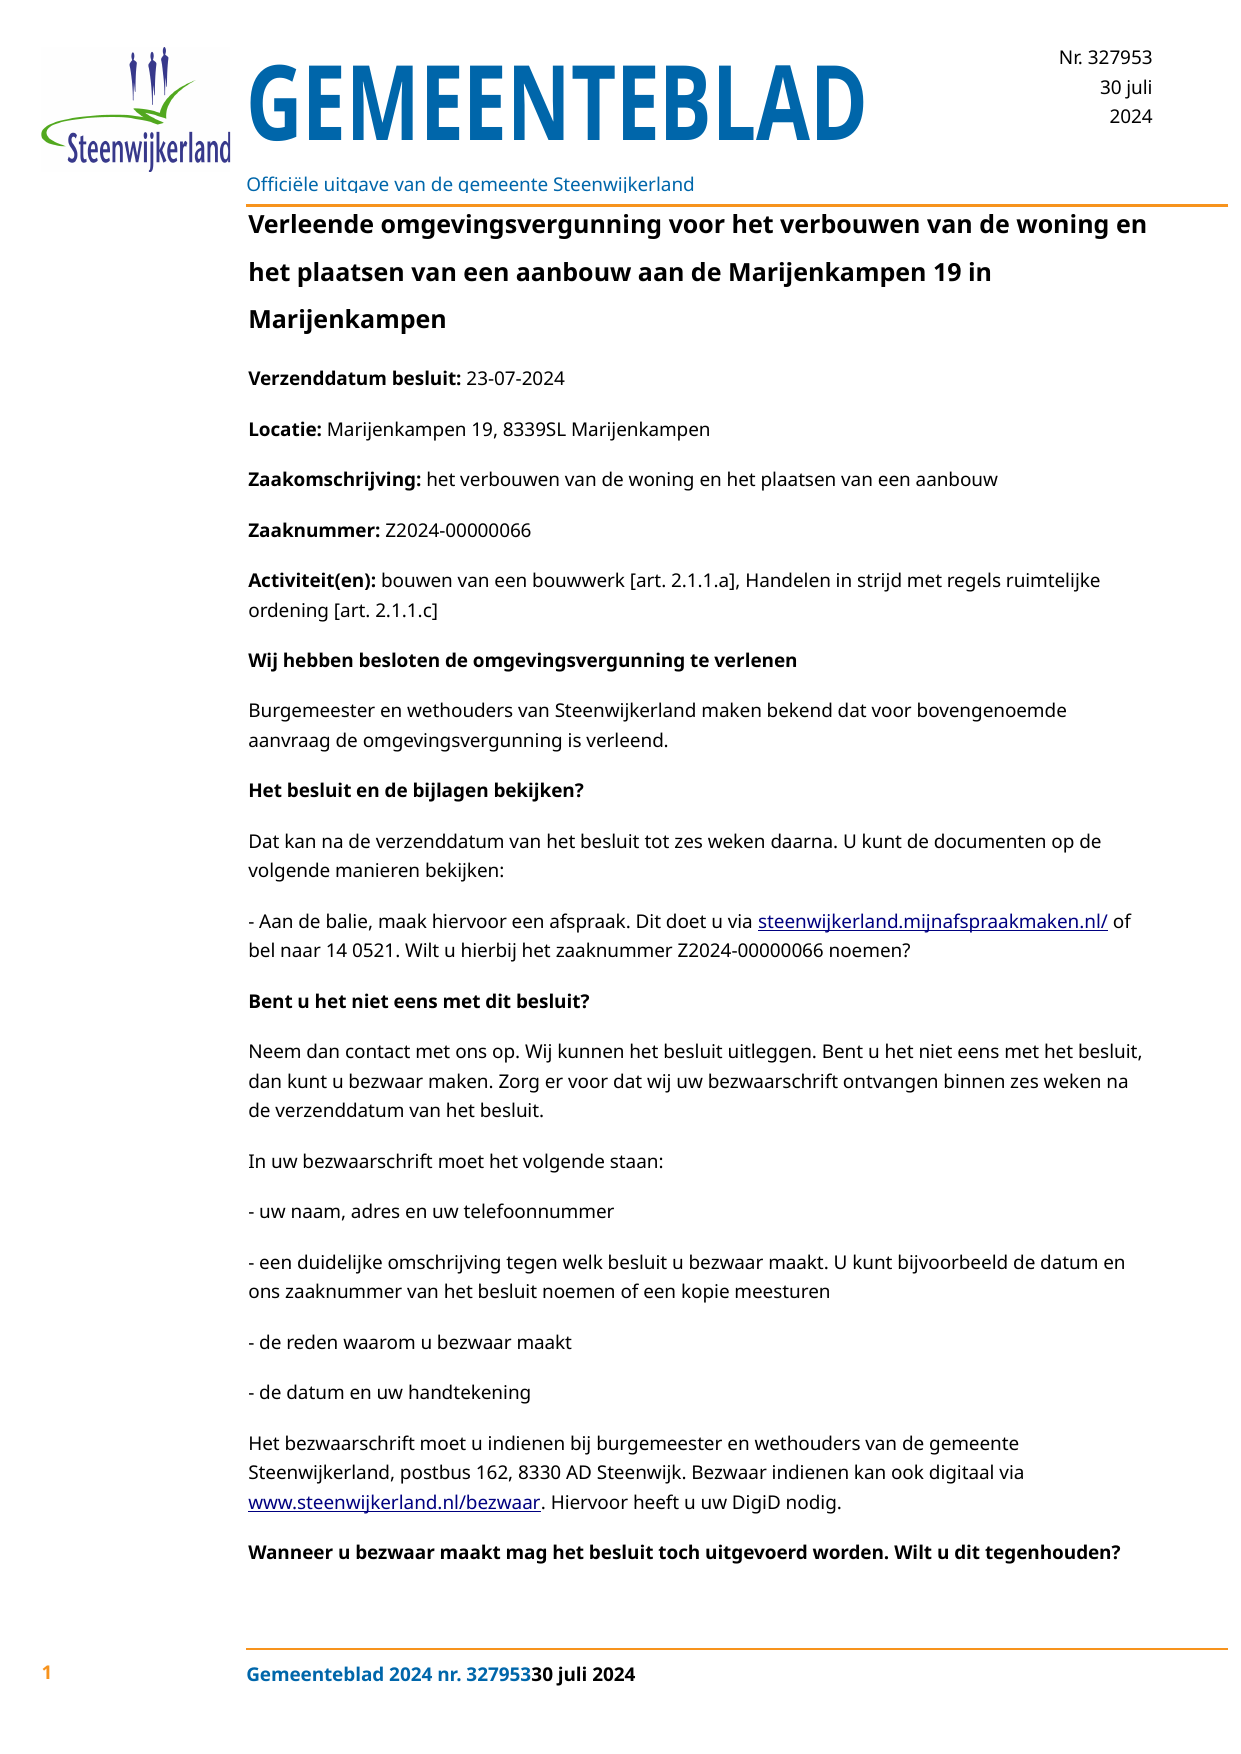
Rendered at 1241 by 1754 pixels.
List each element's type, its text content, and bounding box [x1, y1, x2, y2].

text Wanneer u bezwaar maakt mag het besluit toch uitgevoerd worden. Wilt u dit tegenhouden? [248, 1539, 1152, 1565]
text Burgemeester en wethouders van Steenwijkerland maken bekend dat voor bovengenoemde aanvraag de omgevingsvergunning is verleend. [248, 698, 1152, 753]
text In uw bezwaarschrift moet het volgende staan: [248, 1148, 1152, 1174]
text Zaakomschrijving: het verbouwen van de woning en het plaatsen van een aanbouw [248, 466, 1152, 492]
text Wij hebben besloten de omgevingsvergunning te verlenen [248, 647, 1152, 673]
text Activiteit(en): bouwen van een bouwwerk [art. 2.1.1.a], Handelen in strijd met regels ruimtelijke ordening [art. 2.1.1.c] [248, 567, 1152, 622]
text Verleende omgevingsvergunning voor het verbouwen van de woning en het plaatsen van een aanbouw aan de Marijenkampen 19 in Marijenkampen [248, 207, 1152, 336]
text Dat kan na de verzenddatum van het besluit tot zes weken daarna. U kunt de documenten op de volgende manieren bekijken: [248, 828, 1152, 883]
text Locatie: Marijenkampen 19, 8339SL Marijenkampen [248, 416, 1152, 442]
text Het bezwaarschrift moet u indienen bij burgemeester en wethouders van de gemeente Steenwijkerland, postbus 162, 8330 AD Steenwijk. Bezwaar indienen kan ook digitaal via www.steenwijkerland.nl/bezwaar. Hiervoor heeft u uw DigiD nodig. [248, 1430, 1152, 1514]
text Zaaknummer: Z2024-00000066 [248, 517, 1152, 542]
text Verzenddatum besluit: 23-07-2024 [248, 366, 1152, 391]
text - de reden waarom u bezwaar maakt [248, 1329, 1152, 1354]
text - Aan de balie, maak hiervoor een afspraak. Dit doet u via steenwijkerland.mijnafspraakmaken.nl/ of bel naar 14 0521. Wilt u hierbij het zaaknummer Z2024-00000066 noemen? [248, 908, 1152, 963]
picture [41, 47, 231, 172]
text - uw naam, adres en uw telefoonnummer [248, 1198, 1152, 1224]
text Bent u het niet eens met dit besluit? [248, 988, 1152, 1014]
text - een duidelijke omschrijving tegen welk besluit u bezwaar maakt. U kunt bijvoorbeeld de datum en ons zaaknummer van het besluit noemen of een kopie meesturen [248, 1249, 1152, 1304]
text Het besluit en de bijlagen bekijken? [248, 778, 1152, 803]
text Neem dan contact met ons op. Wij kunnen het besluit uitleggen. Bent u het niet eens met het besluit, dan kunt u bezwaar maken. Zorg er voor dat wij uw bezwaarschrift ontvangen binnen zes weken na de verzenddatum van het besluit. [248, 1038, 1152, 1123]
text - de datum en uw handtekening [248, 1379, 1152, 1405]
